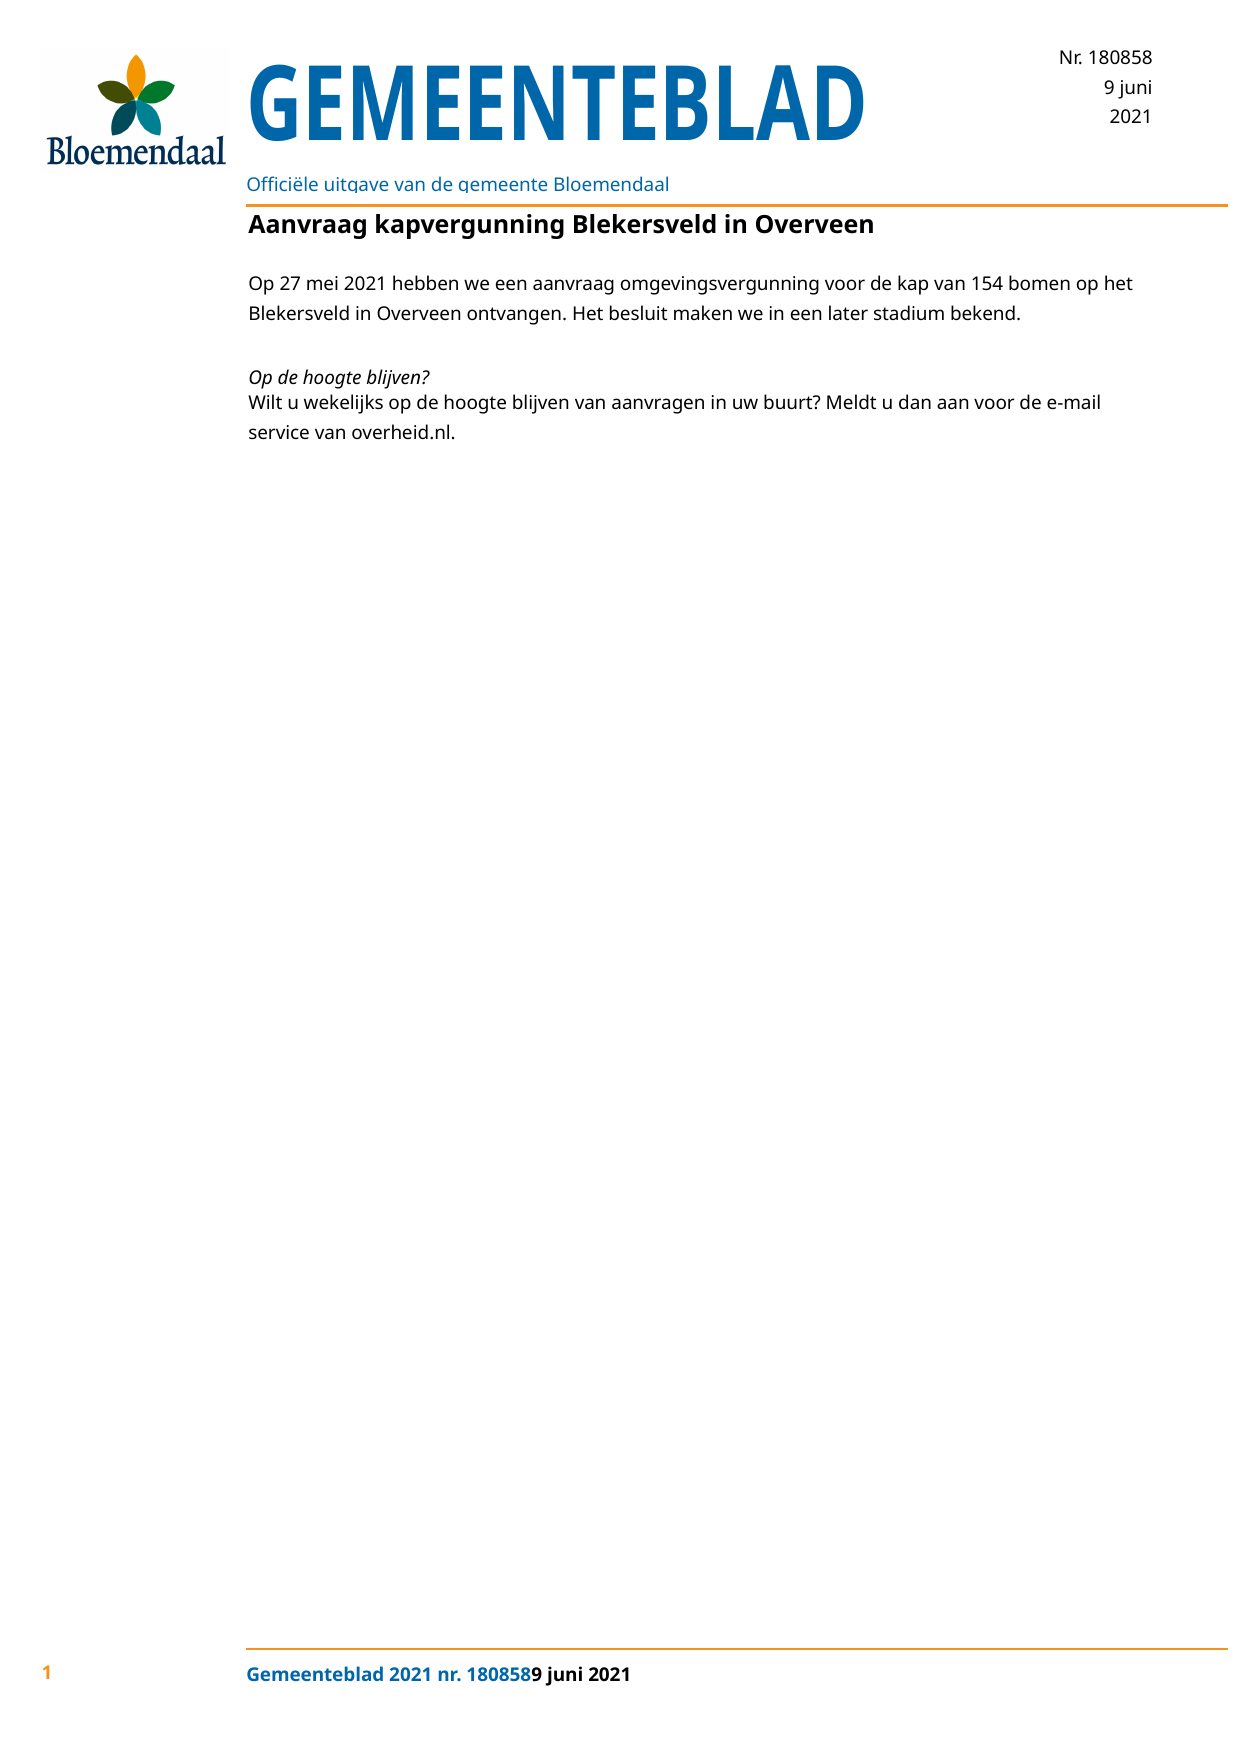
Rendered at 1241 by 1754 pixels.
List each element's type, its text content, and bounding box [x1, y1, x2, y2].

text Wilt u wekelijks op de hoogte blijven van aanvragen in uw buurt? Meldt u dan aan voor de e-mail service van overheid.nl. [248, 389, 1152, 445]
text Op 27 mei 2021 hebben we een aanvraag omgevingsvergunning voor de kap van 154 bomen op het Blekersveld in Overveen ontvangen. Het besluit maken we in een later stadium bekend. [248, 270, 1152, 326]
text Aanvraag kapvergunning Blekersveld in Overveen [248, 207, 1152, 241]
picture [41, 47, 231, 172]
text Op de hoogte blijven? [248, 364, 1152, 389]
